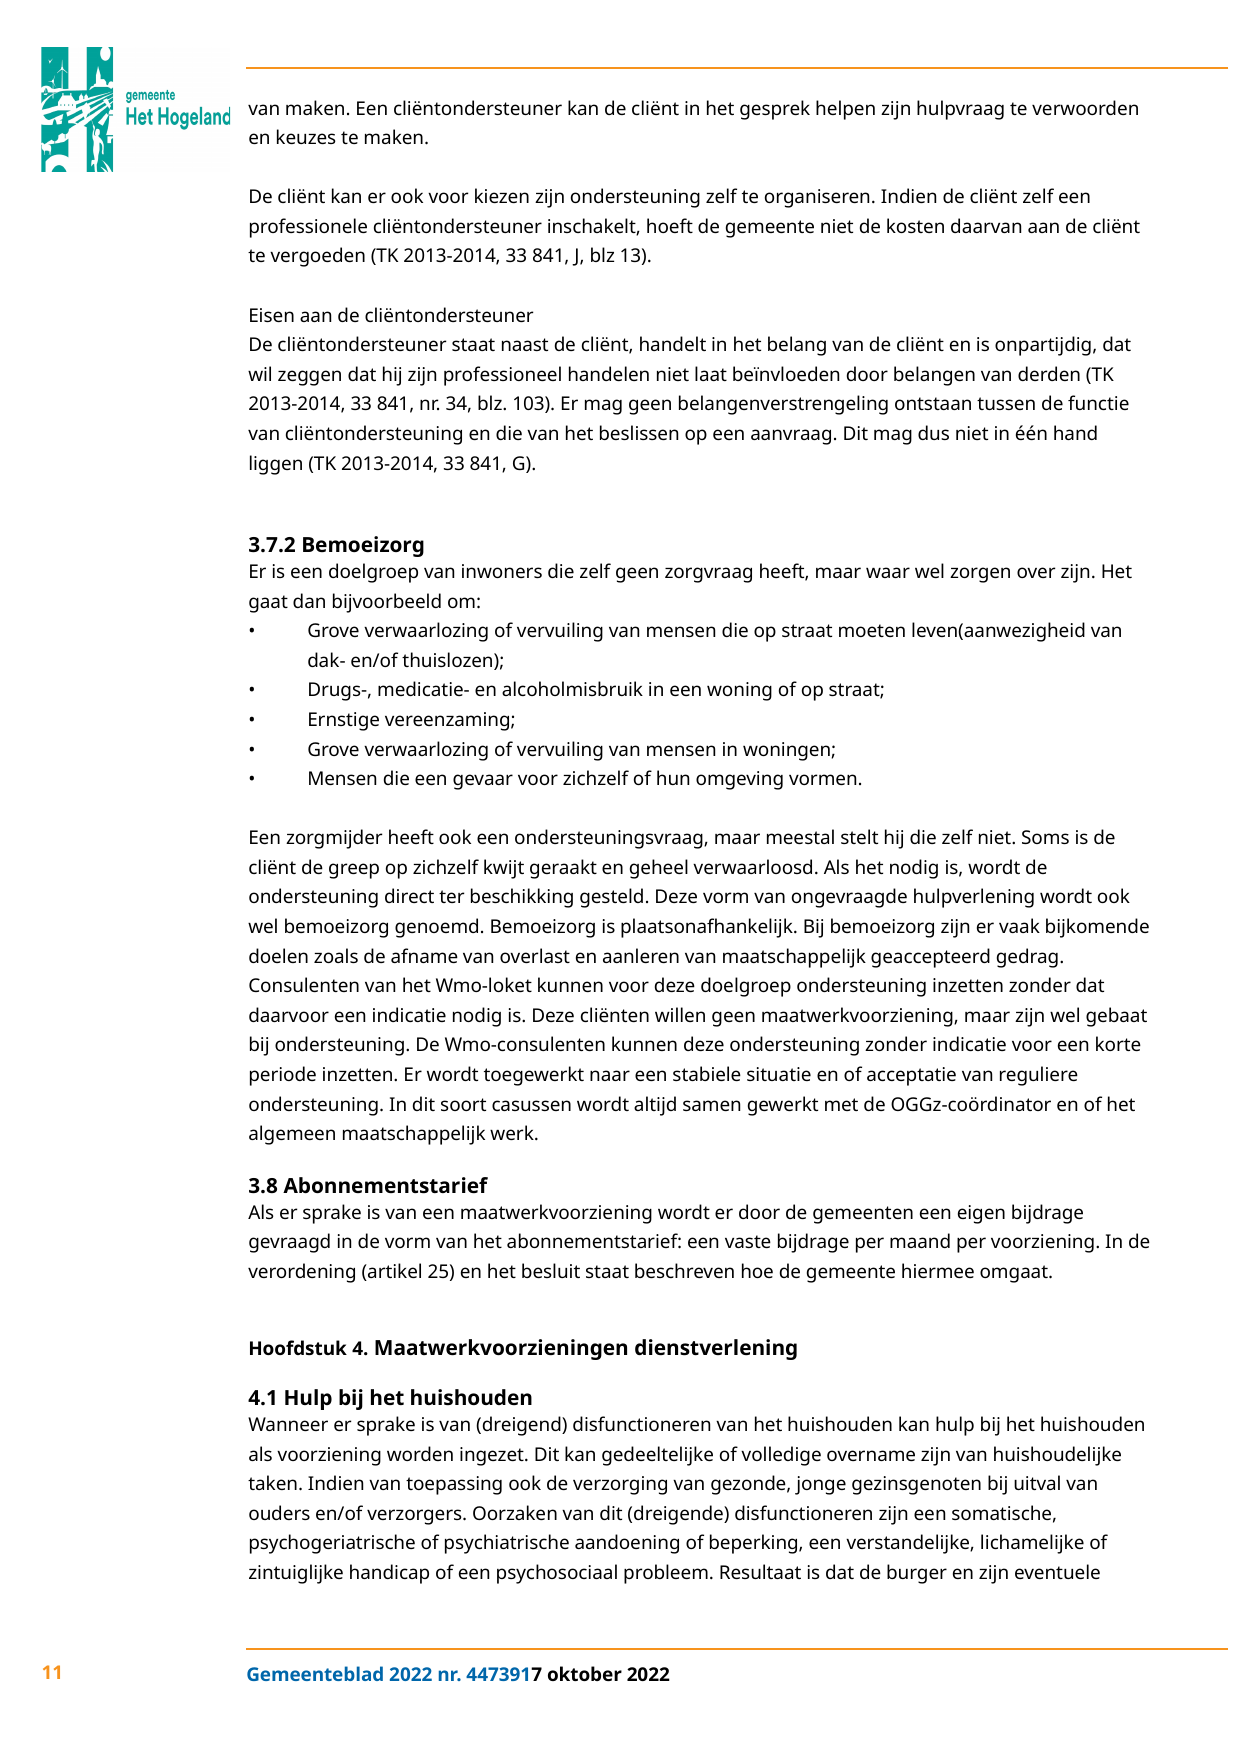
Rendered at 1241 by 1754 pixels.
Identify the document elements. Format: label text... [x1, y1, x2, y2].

picture [41, 47, 231, 172]
text 4.1 Hulp bij het huishouden [248, 1383, 1152, 1411]
text Een zorgmijder heeft ook een ondersteuningsvraag, maar meestal stelt hij die zelf niet. Soms is de cliënt de greep op zichzelf kwijt geraakt en geheel verwaarloosd. Als het nodig is, wordt de ondersteuning direct ter beschikking gesteld. Deze vorm van ongevraagde hulpverlening wordt ook wel bemoeizorg genoemd. Bemoeizorg is plaatsonafhankelijk. Bij bemoeizorg zijn er vaak bijkomende doelen zoals de afname van overlast en aanleren van maatschappelijk geaccepteerd gedrag. [248, 824, 1152, 968]
text van maken. Een cliëntondersteuner kan de cliënt in het gesprek helpen zijn hulpvraag te verwoorden en keuzes te maken. [248, 95, 1152, 150]
text Hoofdstuk 4. Maatwerkvoorzieningen dienstverlening [248, 1333, 1152, 1362]
text De cliënt kan er ook voor kiezen zijn ondersteuning zelf te organiseren. Indien de cliënt zelf een professionele cliëntondersteuner inschakelt, hoeft de gemeente niet de kosten daarvan aan de cliënt te vergoeden (TK 2013-2014, 33 841, J, blz 13). [248, 183, 1152, 268]
text Er is een doelgroep van inwoners die zelf geen zorgvraag heeft, maar waar wel zorgen over zijn. Het gaat dan bijvoorbeeld om: [248, 558, 1152, 613]
text Consulenten van het Wmo-loket kunnen voor deze doelgroep ondersteuning inzetten zonder dat daarvoor een indicatie nodig is. Deze cliënten willen geen maatwerkvoorziening, maar zijn wel gebaat bij ondersteuning. De Wmo-consulenten kunnen deze ondersteuning zonder indicatie voor een korte periode inzetten. Er wordt toegewerkt naar een stabiele situatie en of acceptatie van reguliere ondersteuning. In dit soort casussen wordt altijd samen gewerkt met de OGGz-coördinator en of het algemeen maatschappelijk werk. [248, 972, 1152, 1146]
text 3.8 Abonnementstarief [248, 1171, 1152, 1199]
text 3.7.2 Bemoeizorg [248, 530, 1152, 558]
list Grove verwaarlozing of vervuiling van mensen in woningen; [248, 736, 1152, 761]
list Ernstige vereenzaming; [248, 706, 1152, 732]
text De cliëntondersteuner staat naast de cliënt, handelt in het belang van de cliënt en is onpartijdig, dat wil zeggen dat hij zijn professioneel handelen niet laat beïnvloeden door belangen van derden (TK 2013-2014, 33 841, nr. 34, blz. 103). Er mag geen belangenverstrengeling ontstaan tussen de functie van cliëntondersteuning en die van het beslissen op een aanvraag. Dit mag dus niet in één hand liggen (TK 2013-2014, 33 841, G). [248, 331, 1152, 476]
text Wanneer er sprake is van (dreigend) disfunctioneren van het huishouden kan hulp bij het huishouden als voorziening worden ingezet. Dit kan gedeeltelijke of volledige overname zijn van huishoudelijke taken. Indien van toepassing ook de verzorging van gezonde, jonge gezinsgenoten bij uitval van ouders en/of verzorgers. Oorzaken van dit (dreigende) disfunctioneren zijn een somatische, psychogeriatrische of psychiatrische aandoening of beperking, een verstandelijke, lichamelijke of zintuiglijke handicap of een psychosociaal probleem. Resultaat is dat de burger en zijn eventuele [248, 1411, 1152, 1585]
list Drugs-, medicatie- en alcoholmisbruik in een woning of op straat; [248, 677, 1152, 702]
list Grove verwaarlozing of vervuiling van mensen die op straat moeten leven(aanwezigheid van dak- en/of thuislozen); [248, 617, 1152, 673]
list Mensen die een gevaar voor zichzelf of hun omgeving vormen. [248, 765, 1152, 791]
text Als er sprake is van een maatwerkvoorziening wordt er door de gemeenten een eigen bijdrage gevraagd in de vorm van het abonnementstarief: een vaste bijdrage per maand per voorziening. In de verordening (artikel 25) en het besluit staat beschreven hoe de gemeente hiermee omgaat. [248, 1199, 1152, 1284]
text Eisen aan de cliëntondersteuner [248, 302, 1152, 328]
